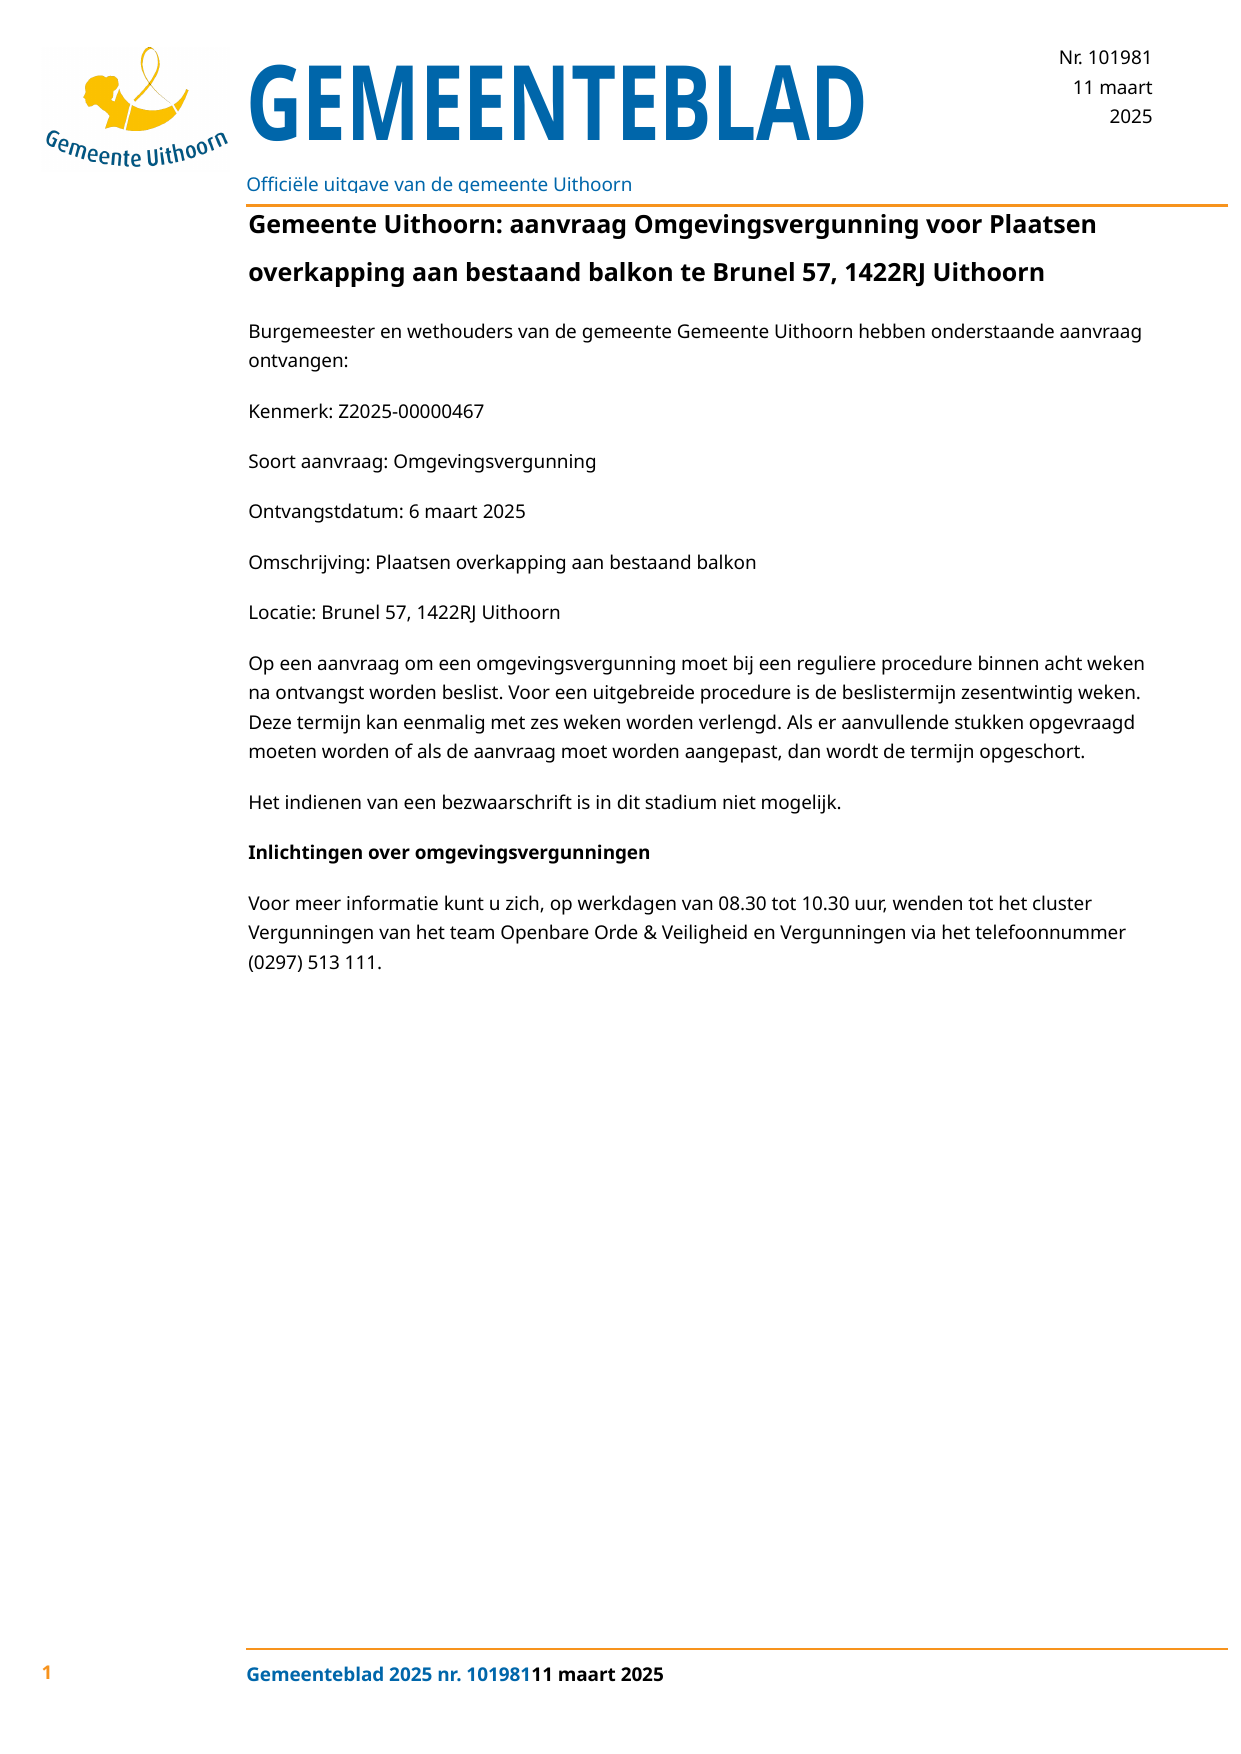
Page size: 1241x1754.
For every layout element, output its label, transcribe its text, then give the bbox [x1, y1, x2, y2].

text Locatie: Brunel 57, 1422RJ Uithoorn [248, 599, 1152, 625]
text Inlichtingen over omgevingsvergunningen [248, 839, 1152, 865]
text Soort aanvraag: Omgevingsvergunning [248, 448, 1152, 474]
text Kenmerk: Z2025-00000467 [248, 398, 1152, 424]
text Op een aanvraag om een omgevingsvergunning moet bij een reguliere procedure binnen acht weken na ontvangst worden beslist. Voor een uitgebreide procedure is de beslistermijn zesentwintig weken. Deze termijn kan eenmalig met zes weken worden verlengd. Als er aanvullende stukken opgevraagd moeten worden of als de aanvraag moet worden aangepast, dan wordt de termijn opgeschort. [248, 650, 1152, 764]
text Ontvangstdatum: 6 maart 2025 [248, 499, 1152, 524]
text Het indienen van een bezwaarschrift is in dit stadium niet mogelijk. [248, 789, 1152, 815]
picture [41, 47, 231, 172]
text Omschrijving: Plaatsen overkapping aan bestaand balkon [248, 549, 1152, 575]
text Burgemeester en wethouders van de gemeente Gemeente Uithoorn hebben onderstaande aanvraag ontvangen: [248, 318, 1152, 373]
text Gemeente Uithoorn: aanvraag Omgevingsvergunning voor Plaatsen overkapping aan bestaand balkon te Brunel 57, 1422RJ Uithoorn [248, 207, 1152, 288]
text Voor meer informatie kunt u zich, op werkdagen van 08.30 tot 10.30 uur, wenden tot het cluster Vergunningen van het team Openbare Orde & Veiligheid en Vergunningen via het telefoonnummer (0297) 513 111. [248, 890, 1152, 975]
